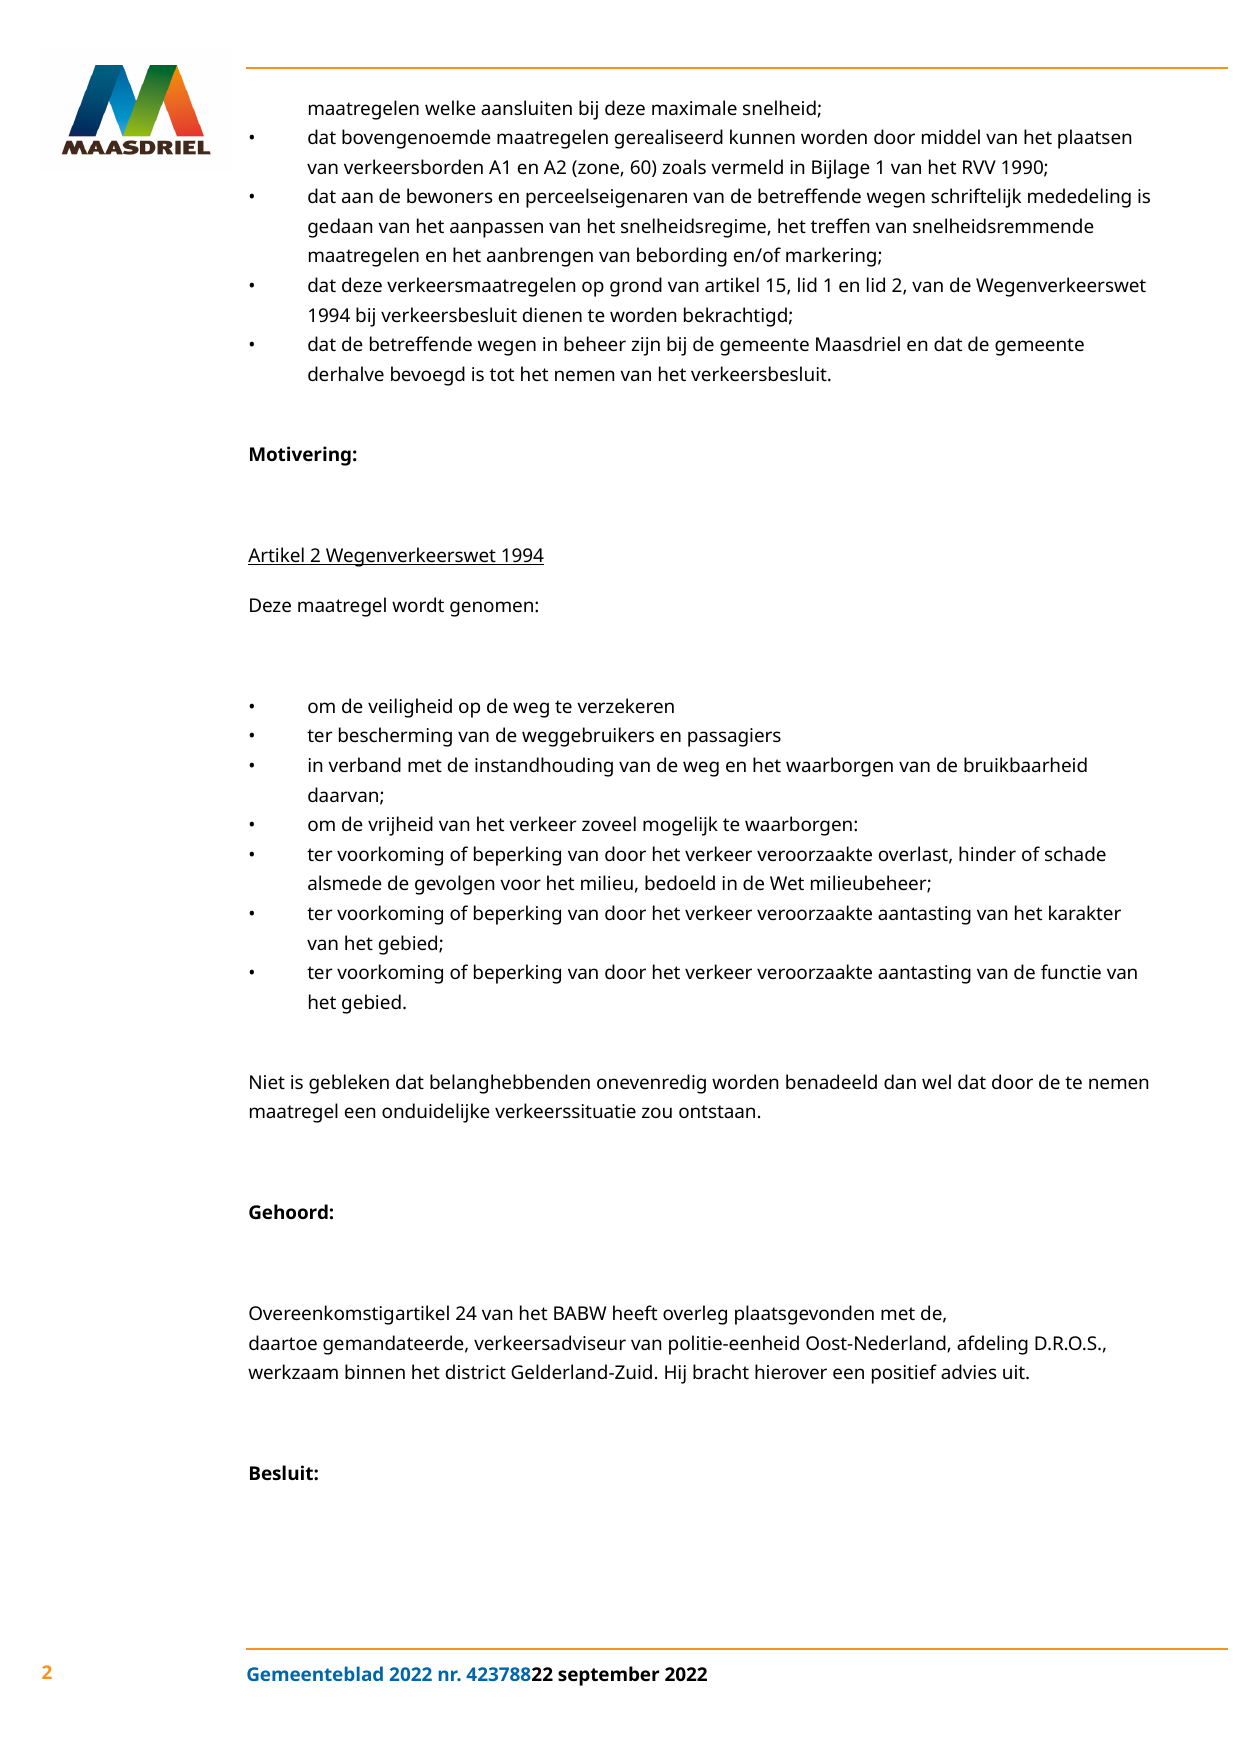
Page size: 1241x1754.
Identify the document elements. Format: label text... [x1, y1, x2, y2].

text Motivering: [248, 441, 1152, 467]
text Overeenkomstigartikel 24 van het BABW heeft overleg plaatsgevonden met de, daartoe gemandateerde, verkeersadviseur van politie-eenheid Oost-Nederland, afdeling D.R.O.S., werkzaam binnen het district Gelderland-Zuid. Hij bracht hierover een positief advies uit. [248, 1300, 1152, 1385]
list in verband met de instandhouding van de weg en het waarborgen van de bruikbaarheid daarvan; [248, 752, 1152, 808]
list ter voorkoming of beperking van door het verkeer veroorzaakte overlast, hinder of schade alsmede de gevolgen voor het milieu, bedoeld in de Wet milieubeheer; [248, 841, 1152, 896]
text Gehoord: [248, 1199, 1152, 1225]
text Niet is gebleken dat belanghebbenden onevenredig worden benadeeld dan wel dat door de te nemen maatregel een onduidelijke verkeerssituatie zou ontstaan. [248, 1069, 1152, 1124]
list dat deze verkeersmaatregelen op grond van artikel 15, lid 1 en lid 2, van de Wegenverkeerswet 1994 bij verkeersbesluit dienen te worden bekrachtigd; [248, 272, 1152, 328]
list ter voorkoming of beperking van door het verkeer veroorzaakte aantasting van de functie van het gebied. [248, 959, 1152, 1015]
text Artikel 2 Wegenverkeerswet 1994 [248, 542, 1152, 568]
list om de vrijheid van het verkeer zoveel mogelijk te waarborgen: [248, 811, 1152, 837]
list dat bovengenoemde maatregelen gerealiseerd kunnen worden door middel van het plaatsen van verkeersborden A1 en A2 (zone, 60) zoals vermeld in Bijlage 1 van het RVV 1990; [248, 124, 1152, 180]
list dat de betreffende wegen in beheer zijn bij de gemeente Maasdriel en dat de gemeente derhalve bevoegd is tot het nemen van het verkeersbesluit. [248, 331, 1152, 387]
list ter voorkoming of beperking van door het verkeer veroorzaakte aantasting van het karakter van het gebied; [248, 900, 1152, 956]
text Deze maatregel wordt genomen: [248, 592, 1152, 618]
list om de veiligheid op de weg te verzekeren [248, 693, 1152, 719]
picture [41, 47, 231, 172]
list dat aan de bewoners en perceelseigenaren van de betreffende wegen schriftelijk mededeling is gedaan van het aanpassen van het snelheidsregime, het treffen van snelheidsremmende maatregelen en het aanbrengen van bebording en/of markering; [248, 183, 1152, 268]
list ter bescherming van de weggebruikers en passagiers [248, 723, 1152, 748]
list maatregelen welke aansluiten bij deze maximale snelheid; [248, 95, 1152, 121]
text Besluit: [248, 1460, 1152, 1486]
